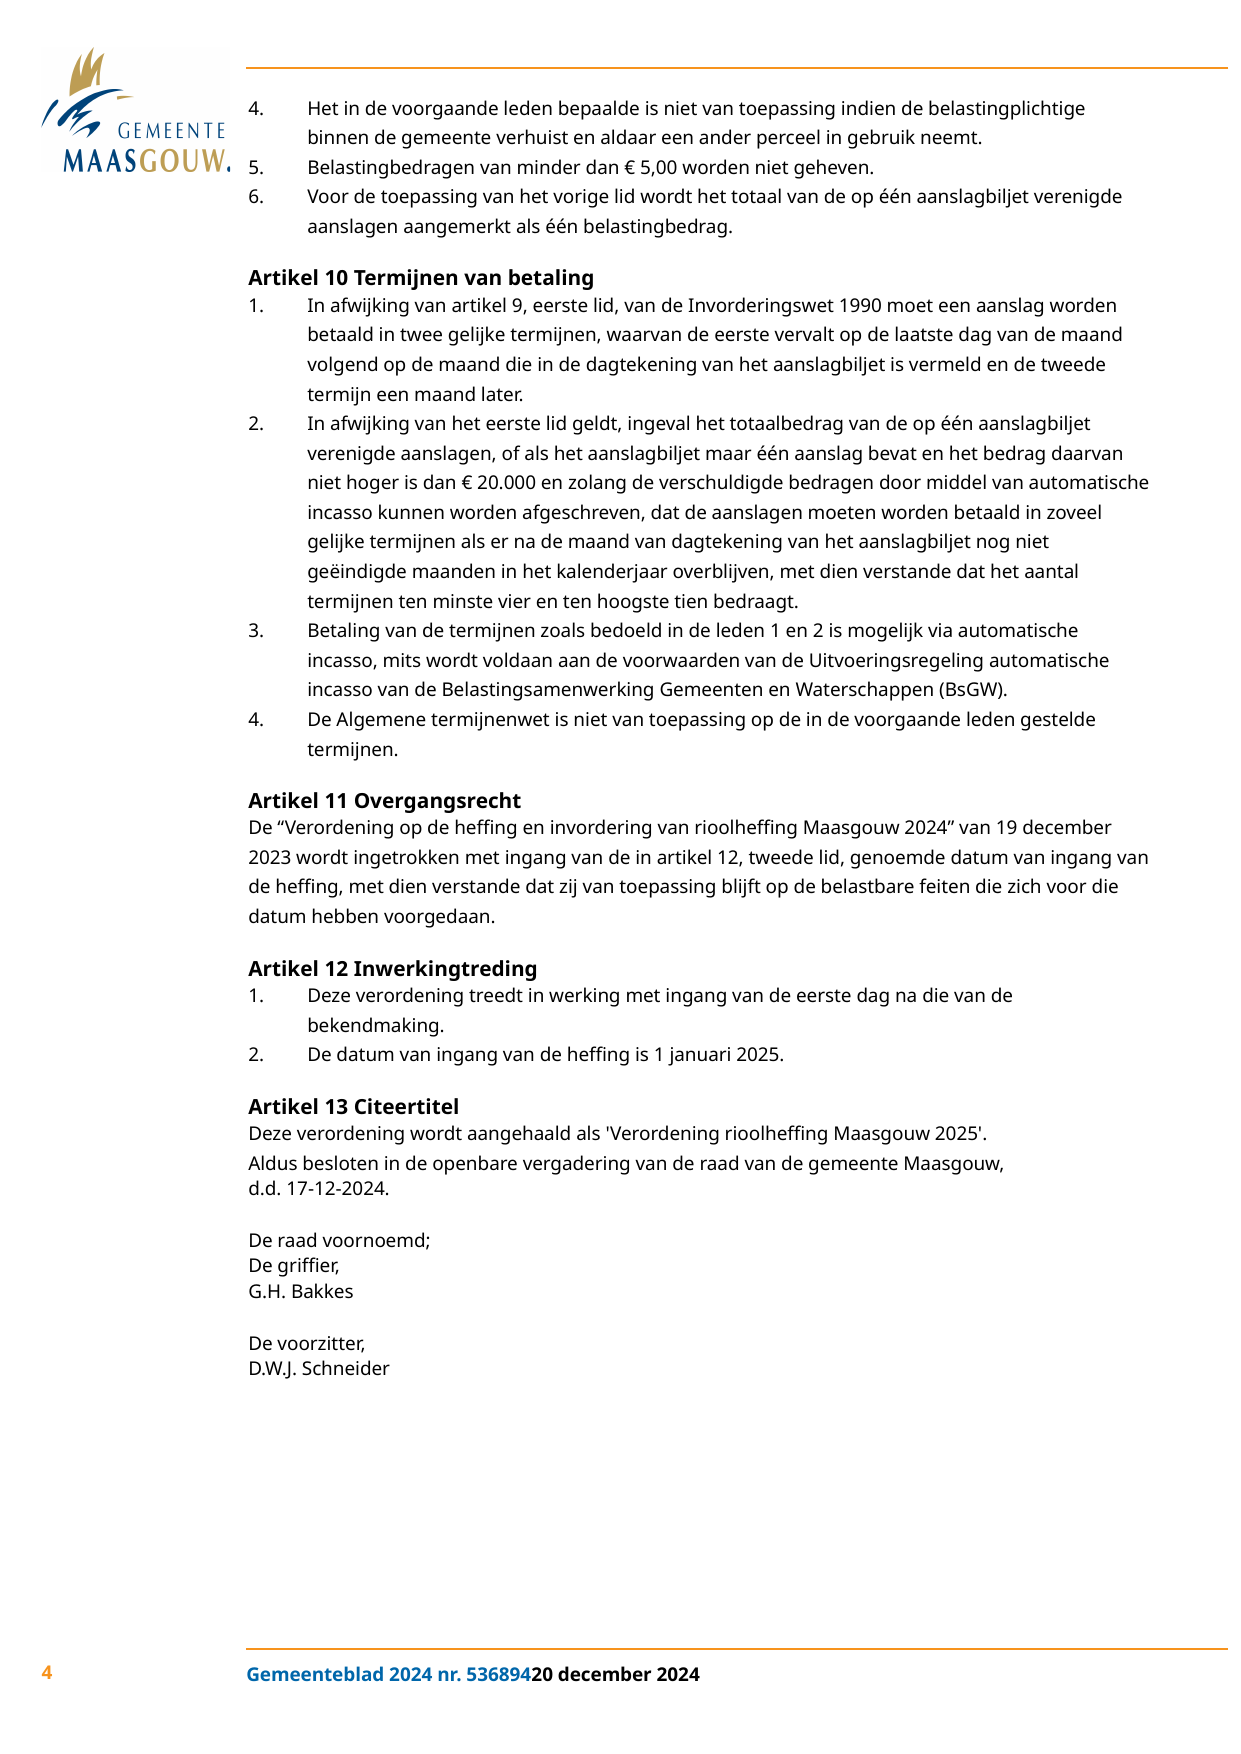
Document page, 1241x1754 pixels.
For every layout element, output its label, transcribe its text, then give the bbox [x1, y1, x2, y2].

list In afwijking van artikel 9, eerste lid, van de Invorderingswet 1990 moet een aanslag worden betaald in twee gelijke termijnen, waarvan de eerste vervalt op de laatste dag van de maand volgend op de maand die in de dagtekening van het aanslagbiljet is vermeld en de tweede termijn een maand later. [248, 292, 1152, 406]
list De datum van ingang van de heffing is 1 januari 2025. [248, 1041, 1152, 1067]
text De griffier, [248, 1253, 1152, 1278]
text De raad voornoemd; [248, 1227, 1152, 1253]
list Belastingbedragen van minder dan € 5,00 worden niet geheven. [248, 154, 1152, 180]
text d.d. 17-12-2024. [248, 1176, 1152, 1201]
list De Algemene termijnenwet is niet van toepassing op de in de voorgaande leden gestelde termijnen. [248, 706, 1152, 761]
text De “Verordening op de heffing en invordering van rioolheffing Maasgouw 2024” van 19 december 2023 wordt ingetrokken met ingang van de in artikel 12, tweede lid, genoemde datum van ingang van de heffing, met dien verstande dat zij van toepassing blijft op de belastbare feiten die zich voor die datum hebben voorgedaan. [248, 814, 1152, 929]
text Artikel 12 Inwerkingtreding [248, 954, 1152, 982]
picture [41, 47, 231, 172]
text Artikel 13 Citeertitel [248, 1092, 1152, 1120]
text Deze verordening wordt aangehaald als 'Verordening rioolheffing Maasgouw 2025'. [248, 1120, 1152, 1146]
list Betaling van de termijnen zoals bedoeld in de leden 1 en 2 is mogelijk via automatische incasso, mits wordt voldaan aan de voorwaarden van de Uitvoeringsregeling automatische incasso van de Belastingsamenwerking Gemeenten en Waterschappen (BsGW). [248, 617, 1152, 702]
list Het in de voorgaande leden bepaalde is niet van toepassing indien de belastingplichtige binnen de gemeente verhuist en aldaar een ander perceel in gebruik neemt. [248, 95, 1152, 150]
list Voor de toepassing van het vorige lid wordt het totaal van de op één aanslagbiljet verenigde aanslagen aangemerkt als één belastingbedrag. [248, 183, 1152, 239]
text De voorzitter, [248, 1330, 1152, 1356]
text G.H. Bakkes [248, 1278, 1152, 1304]
list In afwijking van het eerste lid geldt, ingeval het totaalbedrag van de op één aanslagbiljet verenigde aanslagen, of als het aanslagbiljet maar één aanslag bevat en het bedrag daarvan niet hoger is dan € 20.000 en zolang de verschuldigde bedragen door middel van automatische incasso kunnen worden afgeschreven, dat de aanslagen moeten worden betaald in zoveel gelijke termijnen als er na de maand van dagtekening van het aanslagbiljet nog niet geëindigde maanden in het kalenderjaar overblijven, met dien verstande dat het aantal termijnen ten minste vier en ten hoogste tien bedraagt. [248, 410, 1152, 613]
text Artikel 10 Termijnen van betaling [248, 263, 1152, 292]
text Aldus besloten in de openbare vergadering van de raad van de gemeente Maasgouw, [248, 1150, 1152, 1176]
text Artikel 11 Overgangsrecht [248, 786, 1152, 814]
list Deze verordening treedt in werking met ingang van de eerste dag na die van de bekendmaking. [248, 982, 1152, 1037]
text D.W.J. Schneider [248, 1356, 1152, 1381]
